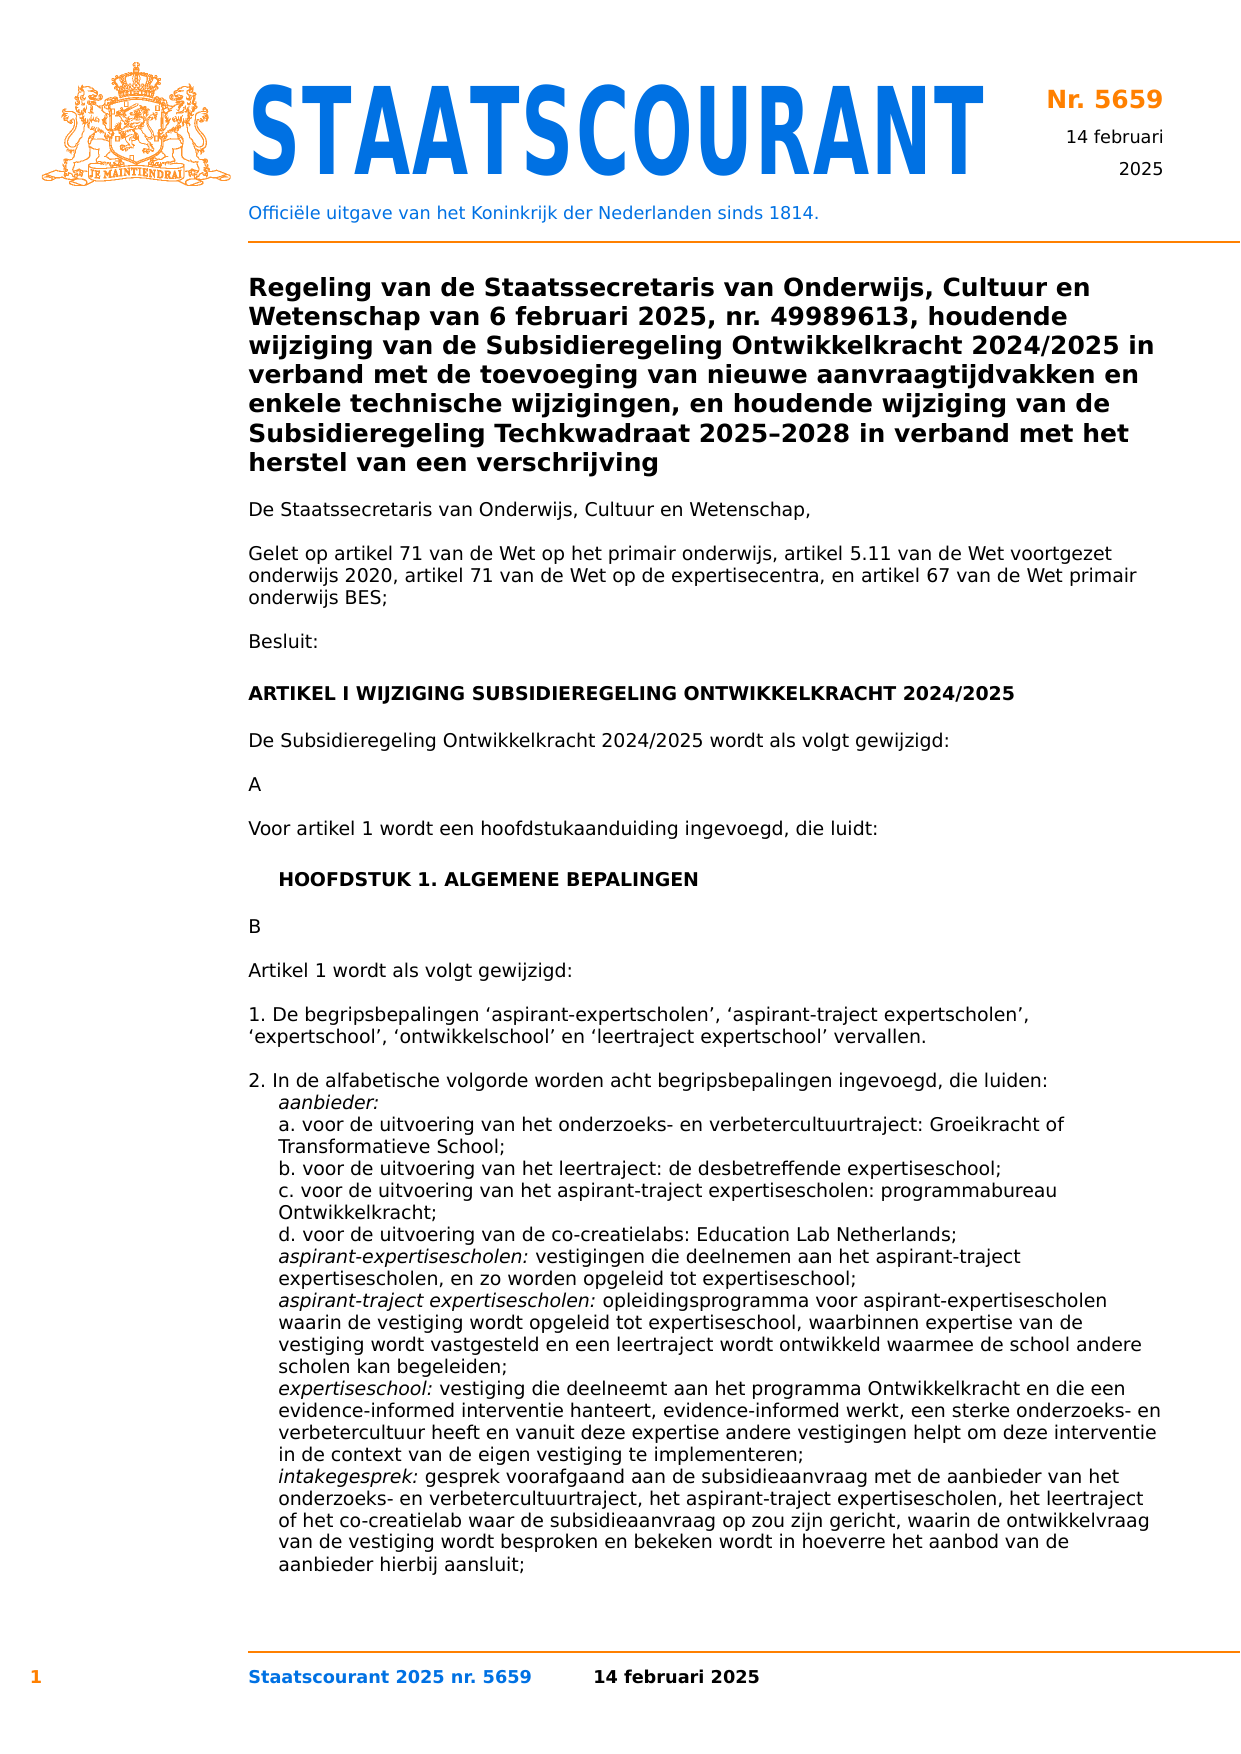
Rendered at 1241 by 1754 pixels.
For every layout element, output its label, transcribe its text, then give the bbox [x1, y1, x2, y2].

table_header STAATSCOURANT [248, 62, 998, 203]
text Voor artikel 1 wordt een hoofdstukaanduiding ingevoegd, die luidt: [248, 817, 1163, 839]
text d. voor de uitvoering van de co-creatielabs: Education Lab Netherlands; [278, 1224, 1163, 1246]
text 1. De begripsbepalingen ‘aspirant-expertscholen’, ‘aspirant-traject expertscholen’, ‘expertschool’, ‘ontwikkelschool’ en ‘leertraject expertschool’ vervallen. [248, 1004, 1163, 1048]
text Besluit: [248, 631, 1163, 653]
table_header Nr. 5659 [998, 62, 1240, 121]
table_cell 14 februari [998, 121, 1240, 153]
text Gelet op artikel 71 van de Wet op het primair onderwijs, artikel 5.11 van de Wet voortgezet onderwijs 2020, artikel 71 van de Wet op de expertisecentra, en artikel 67 van de Wet primair onderwijs BES; [248, 543, 1163, 609]
text De Staatssecretaris van Onderwijs, Cultuur en Wetenschap, [248, 499, 1163, 521]
text A [248, 773, 1163, 796]
text De Subsidieregeling Ontwikkelkracht 2024/2025 wordt als volgt gewijzigd: [248, 730, 1163, 752]
text intakegesprek: gesprek voorafgaand aan de subsidieaanvraag met de aanbieder van het onderzoeks- en verbetercultuurtraject, het aspirant-traject expertisescholen, het leertraject of het co-creatielab waar de subsidieaanvraag op zou zijn gericht, waarin de ontwikkelvraag van de vestiging wordt besproken en bekeken wordt in hoeverre het aanbod van de aanbieder hierbij aansluit; [278, 1466, 1163, 1575]
subtitle Regeling van de Staatssecretaris van Onderwijs, Cultuur en Wetenschap van 6 februari 2025, nr. 49989613, houdende wijziging van de Subsidieregeling Ontwikkelkracht 2024/2025 in verband met de toevoeging van nieuwe aanvraagtijdvakken en enkele technische wijzigingen, en houdende wijziging van de Subsidieregeling Techkwadraat 2025–2028 in verband met het herstel van een verschrijving [248, 273, 1163, 477]
text c. voor de uitvoering van het aspirant-traject expertisescholen: programmabureau Ontwikkelkracht; [278, 1180, 1163, 1224]
text aspirant-traject expertisescholen: opleidingsprogramma voor aspirant-expertisescholen waarin de vestiging wordt opgeleid tot expertiseschool, waarbinnen expertise van de vestiging wordt vastgesteld en een leertraject wordt ontwikkeld waarmee de school andere scholen kan begeleiden; [278, 1290, 1163, 1378]
text aanbieder: [278, 1092, 1163, 1114]
text B [248, 916, 1163, 938]
table_cell 2025 [998, 153, 1240, 203]
table_header [25, 62, 248, 241]
text 2. In de alfabetische volgorde worden acht begripsbepalingen ingevoegd, die luiden: [248, 1070, 1163, 1092]
text a. voor de uitvoering van het onderzoeks- en verbetercultuurtraject: Groeikracht of Transformatieve School; [278, 1114, 1163, 1158]
text b. voor de uitvoering van het leertraject: de desbetreffende expertiseschool; [278, 1158, 1163, 1180]
text Artikel 1 wordt als volgt gewijzigd: [248, 960, 1163, 982]
table_cell Officiële uitgave van het Koninkrijk der Nederlanden sinds 1814. [248, 203, 1240, 241]
picture [41, 62, 231, 186]
text expertiseschool: vestiging die deelneemt aan het programma Ontwikkelkracht en die een evidence-informed interventie hanteert, evidence-informed werkt, een sterke onderzoeks- en verbetercultuur heeft en vanuit deze expertise andere vestigingen helpt om deze interventie in de context van de eigen vestiging te implementeren; [278, 1378, 1163, 1466]
subtitle HOOFDSTUK 1. ALGEMENE BEPALINGEN [278, 869, 1163, 891]
text aspirant-expertisescholen: vestigingen die deelnemen aan het aspirant-traject expertisescholen, en zo worden opgeleid tot expertiseschool; [278, 1246, 1163, 1290]
subtitle ARTIKEL I WIJZIGING SUBSIDIEREGELING ONTWIKKELKRACHT 2024/2025 [248, 683, 1163, 705]
